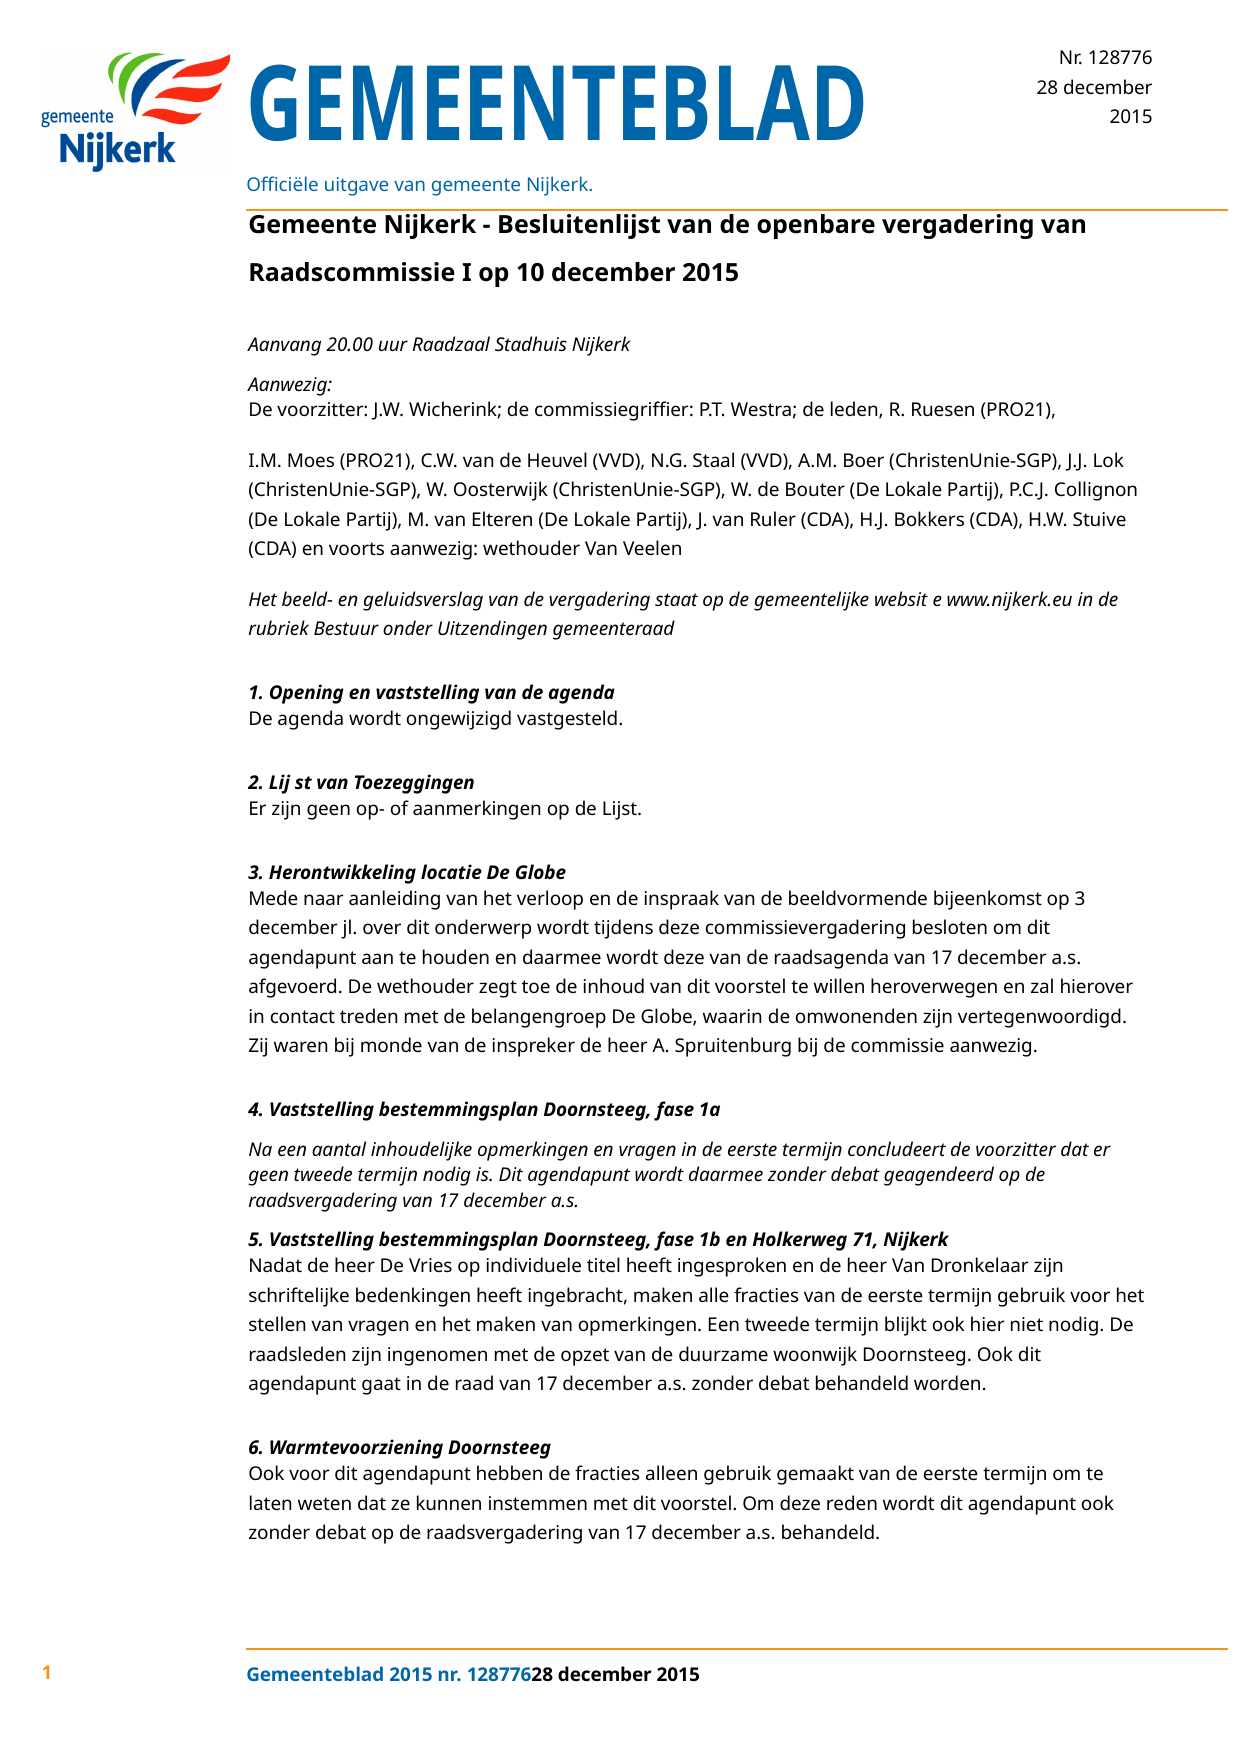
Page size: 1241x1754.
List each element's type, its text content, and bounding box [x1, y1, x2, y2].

text Ook voor dit agendapunt hebben de fracties alleen gebruik gemaakt van de eerste termijn om te laten weten dat ze kunnen instemmen met dit voorstel. Om deze reden wordt dit agendapunt ook zonder debat op de raadsvergadering van 17 december a.s. behandeld. [248, 1460, 1152, 1545]
text I.M. Moes (PRO21), C.W. van de Heuvel (VVD), N.G. Staal (VVD), A.M. Boer (ChristenUnie-SGP), J.J. Lok (ChristenUnie-SGP), W. Oosterwijk (ChristenUnie-SGP), W. de Bouter (De Lokale Partij), P.C.J. Collignon (De Lokale Partij), M. van Elteren (De Lokale Partij), J. van Ruler (CDA), H.J. Bokkers (CDA), H.W. Stuive (CDA) en voorts aanwezig: wethouder Van Veelen [248, 447, 1152, 561]
text 1. Opening en vaststelling van de agenda [248, 679, 1152, 705]
text 3. Herontwikkeling locatie De Globe [248, 859, 1152, 885]
text Er zijn geen op- of aanmerkingen op de Lijst. [248, 795, 1152, 821]
text Nadat de heer De Vries op individuele titel heeft ingesproken en de heer Van Dronkelaar zijn schriftelijke bedenkingen heeft ingebracht, maken alle fracties van de eerste termijn gebruik voor het stellen van vragen en het maken van opmerkingen. Een tweede termijn blijkt ook hier niet nodig. De raadsleden zijn ingenomen met de opzet van de duurzame woonwijk Doornsteeg. Ook dit agendapunt gaat in de raad van 17 december a.s. zonder debat behandeld worden. [248, 1252, 1152, 1396]
text 2. Lij st van Toezeggingen [248, 769, 1152, 795]
text Na een aantal inhoudelijke opmerkingen en vragen in de eerste termijn concludeert de voorzitter dat er geen tweede termijn nodig is. Dit agendapunt wordt daarmee zonder debat geagendeerd op de raadsvergadering van 17 december a.s. [248, 1136, 1152, 1213]
text 6. Warmtevoorziening Doornsteeg [248, 1434, 1152, 1460]
text Het beeld- en geluidsverslag van de vergadering staat op de gemeentelijke websit e www.nijkerk.eu in de rubriek Bestuur onder Uitzendingen gemeenteraad [248, 586, 1152, 641]
text Gemeente Nijkerk - Besluitenlijst van de openbare vergadering van Raadscommissie I op 10 december 2015 [248, 211, 1152, 288]
text 5. Vaststelling bestemmingsplan Doornsteeg, fase 1b en Holkerweg 71, Nijkerk [248, 1227, 1152, 1252]
text Aanwezig: [248, 371, 1152, 396]
text Mede naar aanleiding van het verloop en de inspraak van de beeldvormende bijeenkomst op 3 december jl. over dit onderwerp wordt tijdens deze commissievergadering besloten om dit agendapunt aan te houden en daarmee wordt deze van de raadsagenda van 17 december a.s. afgevoerd. De wethouder zegt toe de inhoud van dit voorstel te willen heroverwegen en zal hierover in contact treden met de belangengroep De Globe, waarin de omwonenden zijn vertegenwoordigd. Zij waren bij monde van de inspreker de heer A. Spruitenburg bij de commissie aanwezig. [248, 885, 1152, 1058]
text De agenda wordt ongewijzigd vastgesteld. [248, 705, 1152, 731]
text 4. Vaststelling bestemmingsplan Doornsteeg, fase 1a [248, 1097, 1152, 1122]
picture [41, 47, 231, 172]
text De voorzitter: J.W. Wicherink; de commissiegriffier: P.T. Westra; de leden, R. Ruesen (PRO21), [248, 396, 1152, 422]
text Aanvang 20.00 uur Raadzaal Stadhuis Nijkerk [248, 331, 1152, 357]
